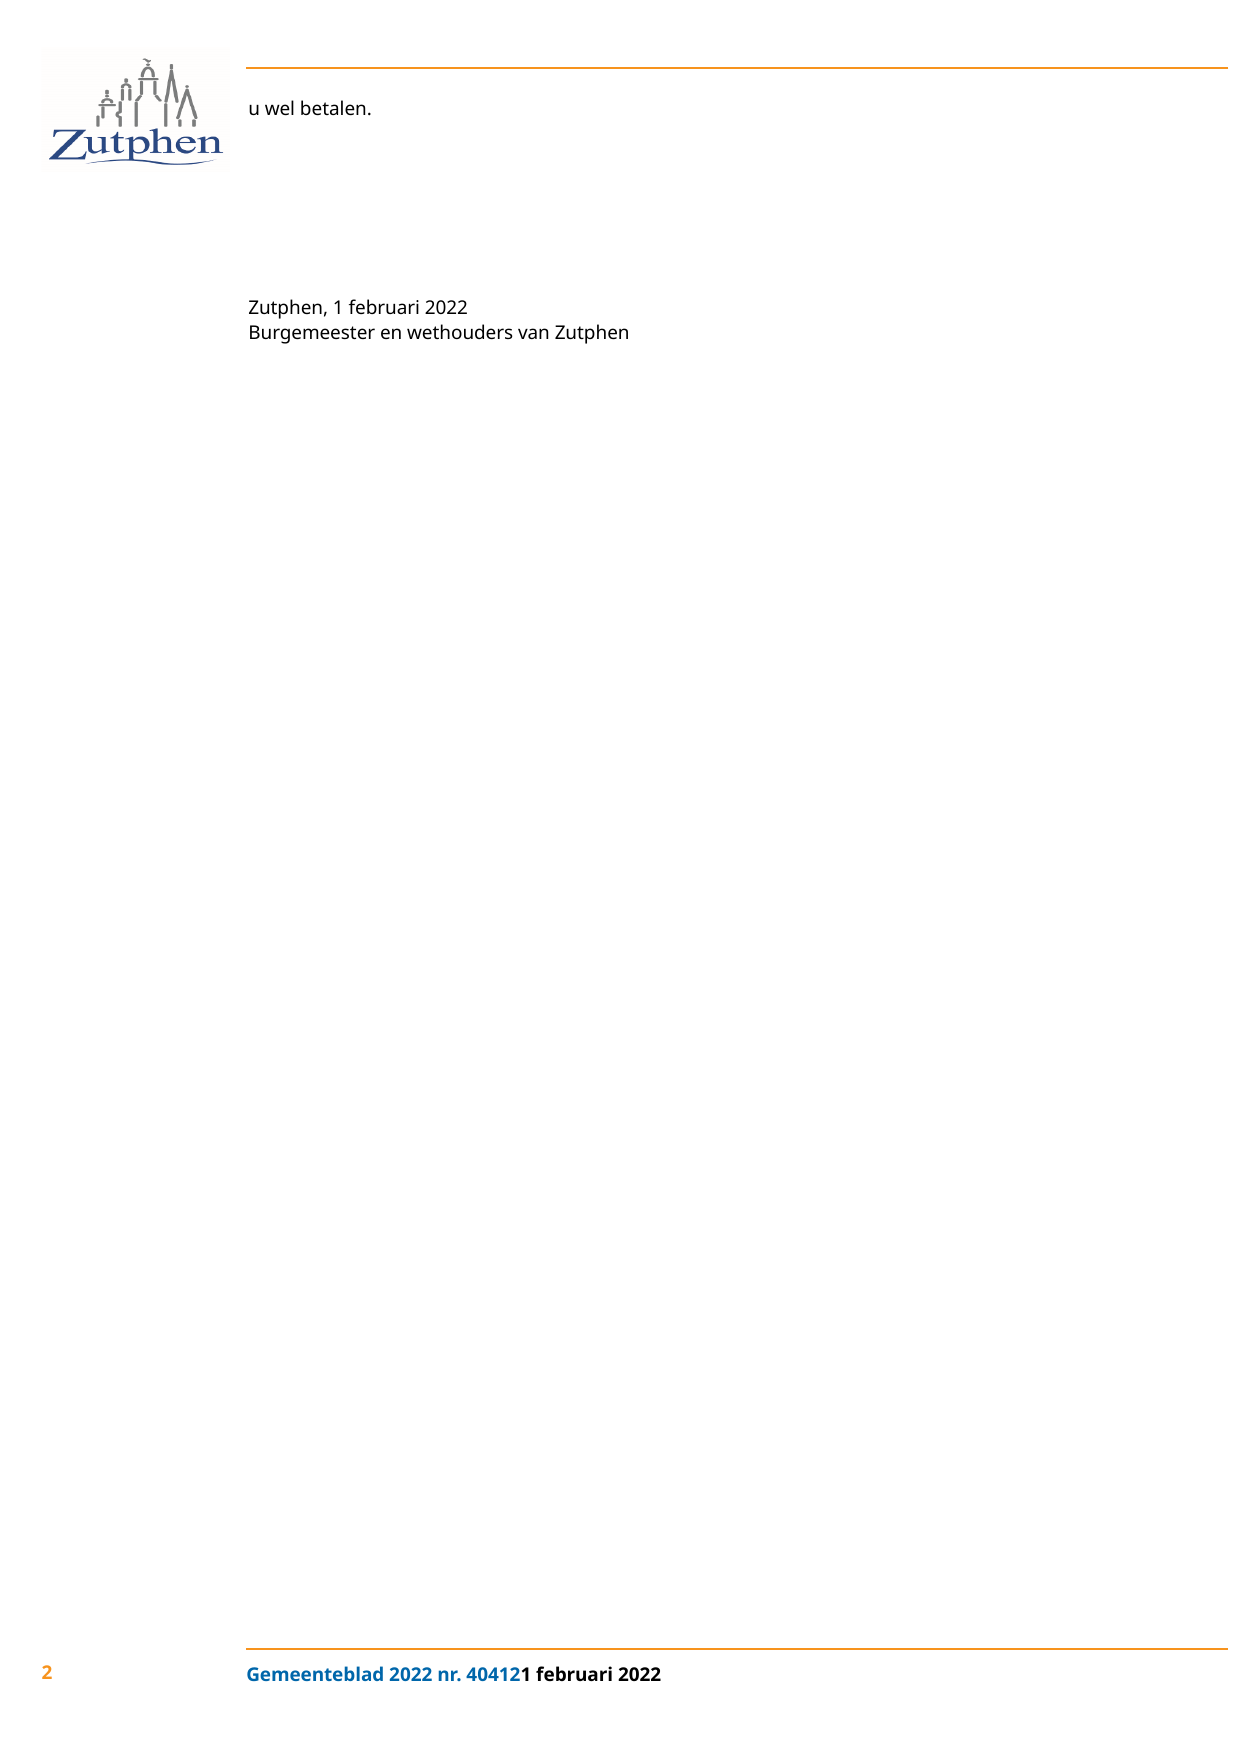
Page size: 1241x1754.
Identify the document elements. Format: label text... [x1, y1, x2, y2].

text Burgemeester en wethouders van Zutphen [248, 319, 1152, 345]
picture [41, 47, 231, 172]
text Zutphen, 1 februari 2022 [248, 294, 1152, 319]
text u wel betalen. [248, 95, 1152, 121]
